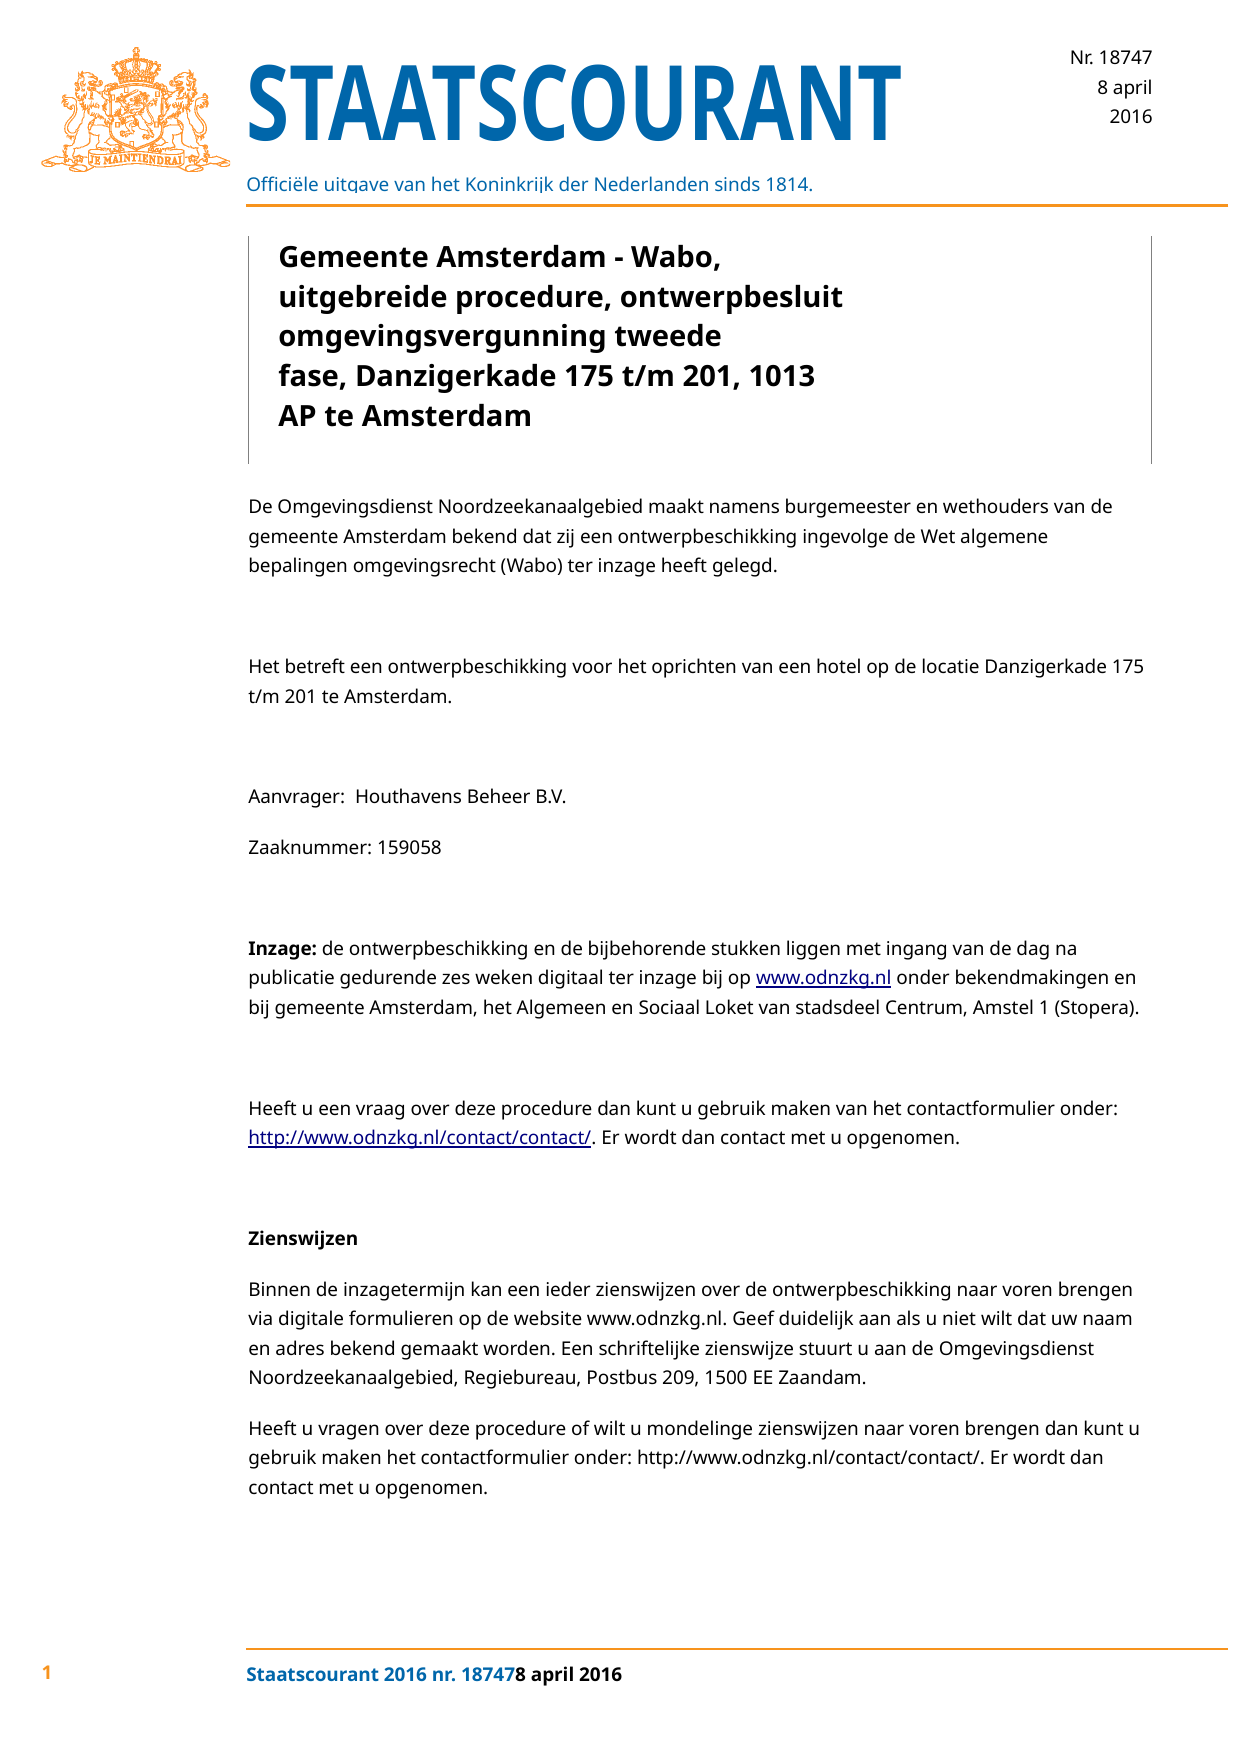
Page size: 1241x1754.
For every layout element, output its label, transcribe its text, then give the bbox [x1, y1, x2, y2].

text Het betreft een ontwerpbeschikking voor het oprichten van een hotel op de locatie Danzigerkade 175 t/m 201 te Amsterdam. [248, 653, 1152, 709]
picture [912, 236, 1090, 414]
text Inzage: de ontwerpbeschikking en de bijbehorende stukken liggen met ingang van de dag na publicatie gedurende zes weken digitaal ter inzage bij op www.odnzkg.nl onder bekendmakingen en bij gemeente Amsterdam, het Algemeen en Sociaal Loket van stadsdeel Centrum, Amstel 1 (Stopera). [248, 935, 1152, 1020]
table_header [850, 414, 1151, 464]
table_header Gemeente Amsterdam - Wabo, uitgebreide procedure, ontwerpbesluit omgevingsvergunning tweede fase, Danzigerkade 175 t/m 201, 1013 AP te Amsterdam [249, 236, 850, 464]
text Zaaknummer: 159058 [248, 834, 1152, 860]
text Heeft u een vraag over deze procedure dan kunt u gebruik maken van het contactformulier onder: http://www.odnzkg.nl/contact/contact/. Er wordt dan contact met u opgenomen. [248, 1095, 1152, 1150]
text De Omgevingsdienst Noordzeekanaalgebied maakt namens burgemeester en wethouders van de gemeente Amsterdam bekend dat zij een ontwerpbeschikking ingevolge de Wet algemene bepalingen omgevingsrecht (Wabo) ter inzage heeft gelegd. [248, 493, 1152, 578]
text Zienswijzen [248, 1225, 1152, 1251]
text Heeft u vragen over deze procedure of wilt u mondelinge zienswijzen naar voren brengen dan kunt u gebruik maken het contactformulier onder: http://www.odnzkg.nl/contact/contact/. Er wordt dan contact met u opgenomen. [248, 1415, 1152, 1500]
text Aanvrager: Houthavens Beheer B.V. [248, 784, 1152, 809]
table_header [850, 236, 912, 413]
text Binnen de inzagetermijn kan een ieder zienswijzen over de ontwerpbeschikking naar voren brengen via digitale formulieren op de website www.odnzkg.nl. Geef duidelijk aan als u niet wilt dat uw naam en adres bekend gemaakt worden. Een schriftelijke zienswijze stuurt u aan de Omgevingsdienst Noordzeekanaalgebied, Regiebureau, Postbus 209, 1500 EE Zaandam. [248, 1276, 1152, 1390]
table_header [1090, 236, 1151, 413]
picture [41, 47, 231, 172]
